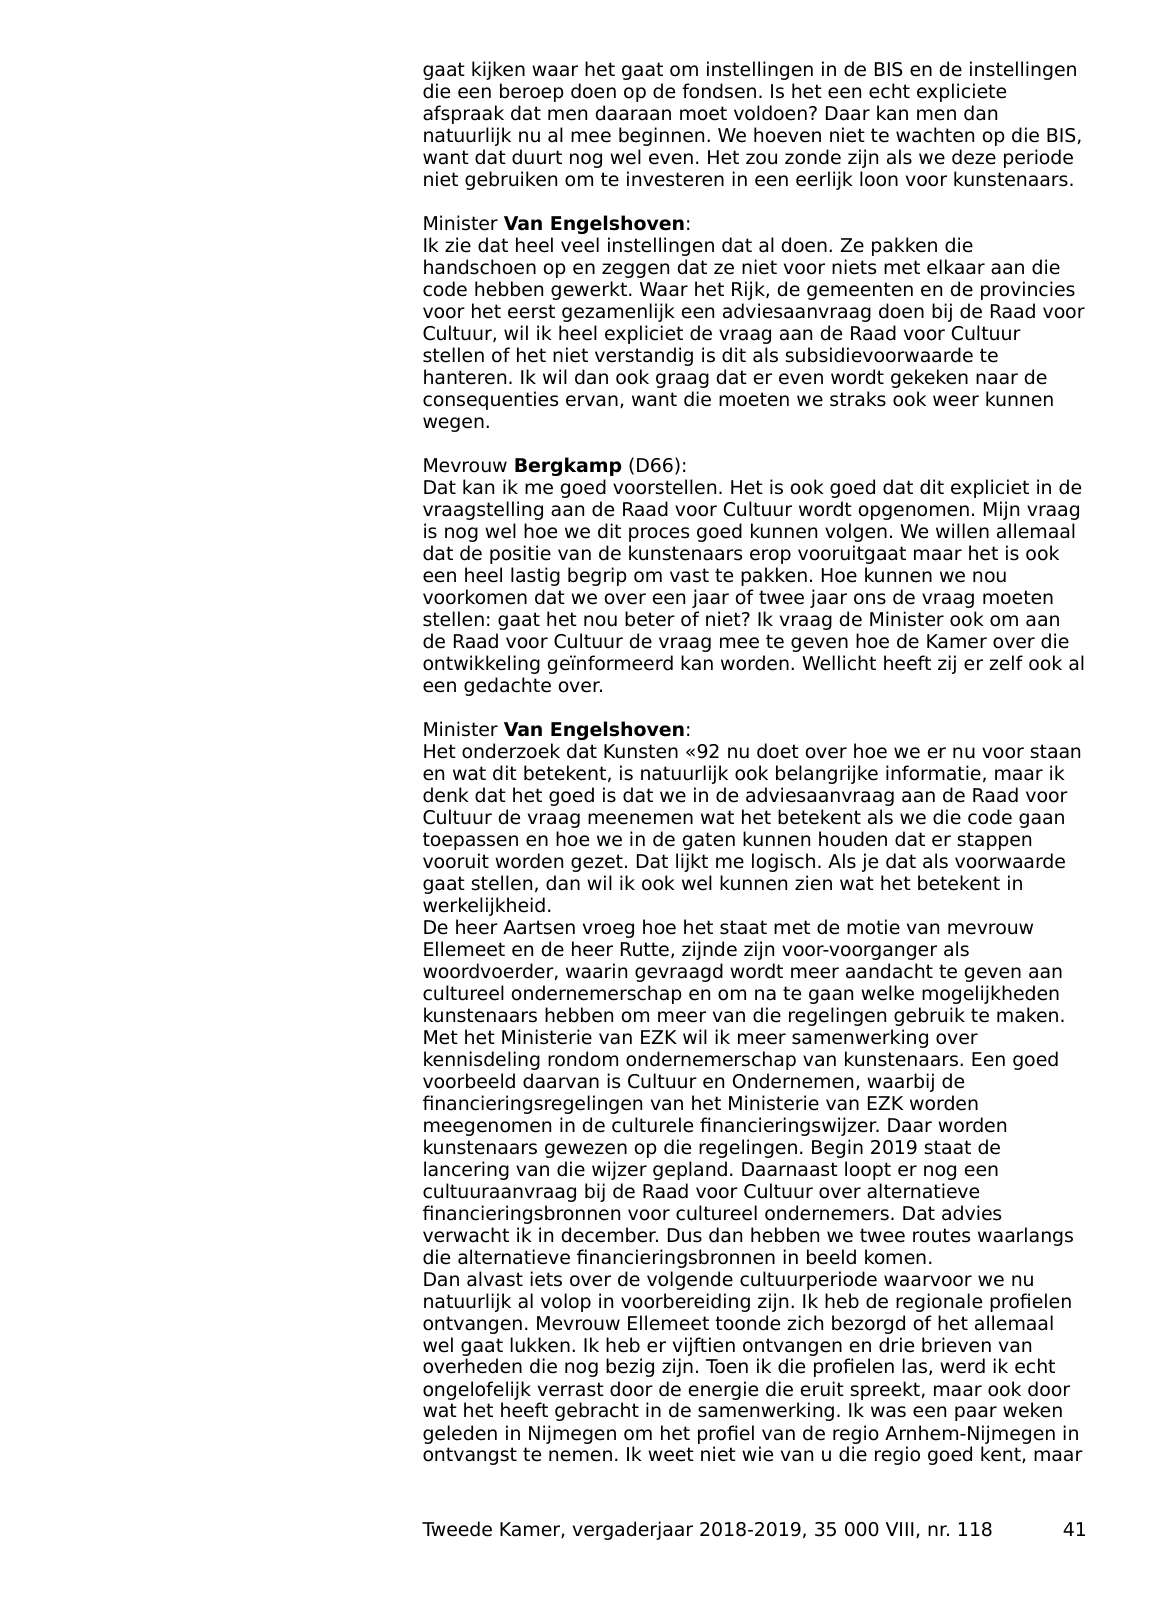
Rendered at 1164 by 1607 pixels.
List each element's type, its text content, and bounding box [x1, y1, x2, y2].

text Ik zie dat heel veel instellingen dat al doen. Ze pakken die handschoen op en zeggen dat ze niet voor niets met elkaar aan die code hebben gewerkt. Waar het Rijk, de gemeenten en de provincies voor het eerst gezamenlijk een adviesaanvraag doen bij de Raad voor Cultuur, wil ik heel expliciet de vraag aan de Raad voor Cultuur stellen of het niet verstandig is dit als subsidievoorwaarde te hanteren. Ik wil dan ook graag dat er even wordt gekeken naar de consequenties ervan, want die moeten we straks ook weer kunnen wegen. [422, 235, 1087, 433]
text De heer Aartsen vroeg hoe het staat met de motie van mevrouw Ellemeet en de heer Rutte, zijnde zijn voor-voorganger als woordvoerder, waarin gevraagd wordt meer aandacht te geven aan cultureel ondernemerschap en om na te gaan welke mogelijkheden kunstenaars hebben om meer van die regelingen gebruik te maken. Met het Ministerie van EZK wil ik meer samenwerking over kennisdeling rondom ondernemerschap van kunstenaars. Een goed voorbeeld daarvan is Cultuur en Ondernemen, waarbij de financieringsregelingen van het Ministerie van EZK worden meegenomen in de culturele financieringswijzer. Daar worden kunstenaars gewezen op die regelingen. Begin 2019 staat de lancering van die wijzer gepland. Daarnaast loopt er nog een cultuuraanvraag bij de Raad voor Cultuur over alternatieve financieringsbronnen voor cultureel ondernemers. Dat advies verwacht ik in december. Dus dan hebben we twee routes waarlangs die alternatieve financieringsbronnen in beeld komen. [422, 917, 1087, 1268]
text Minister Van Engelshoven: [422, 719, 1087, 741]
text Dan alvast iets over de volgende cultuurperiode waarvoor we nu natuurlijk al volop in voorbereiding zijn. Ik heb de regionale profielen ontvangen. Mevrouw Ellemeet toonde zich bezorgd of het allemaal wel gaat lukken. Ik heb er vijftien ontvangen en drie brieven van overheden die nog bezig zijn. Toen ik die profielen las, werd ik echt ongelofelijk verrast door de energie die eruit spreekt, maar ook door wat het heeft gebracht in de samenwerking. Ik was een paar weken geleden in Nijmegen om het profiel van de regio Arnhem-Nijmegen in ontvangst te nemen. Ik weet niet wie van u die regio goed kent, maar [422, 1268, 1087, 1466]
text Mevrouw Bergkamp (D66): [422, 455, 1087, 477]
text gaat kijken waar het gaat om instellingen in de BIS en de instellingen die een beroep doen op de fondsen. Is het een echt expliciete afspraak dat men daaraan moet voldoen? Daar kan men dan natuurlijk nu al mee beginnen. We hoeven niet te wachten op die BIS, want dat duurt nog wel even. Het zou zonde zijn als we deze periode niet gebruiken om te investeren in een eerlijk loon voor kunstenaars. [422, 59, 1087, 191]
text Minister Van Engelshoven: [422, 213, 1087, 235]
text Dat kan ik me goed voorstellen. Het is ook goed dat dit expliciet in de vraagstelling aan de Raad voor Cultuur wordt opgenomen. Mijn vraag is nog wel hoe we dit proces goed kunnen volgen. We willen allemaal dat de positie van de kunstenaars erop vooruitgaat maar het is ook een heel lastig begrip om vast te pakken. Hoe kunnen we nou voorkomen dat we over een jaar of twee jaar ons de vraag moeten stellen: gaat het nou beter of niet? Ik vraag de Minister ook om aan de Raad voor Cultuur de vraag mee te geven hoe de Kamer over die ontwikkeling geïnformeerd kan worden. Wellicht heeft zij er zelf ook al een gedachte over. [422, 477, 1087, 697]
text Het onderzoek dat Kunsten «92 nu doet over hoe we er nu voor staan en wat dit betekent, is natuurlijk ook belangrijke informatie, maar ik denk dat het goed is dat we in de adviesaanvraag aan de Raad voor Cultuur de vraag meenemen wat het betekent als we die code gaan toepassen en hoe we in de gaten kunnen houden dat er stappen vooruit worden gezet. Dat lijkt me logisch. Als je dat als voorwaarde gaat stellen, dan wil ik ook wel kunnen zien wat het betekent in werkelijkheid. [422, 741, 1087, 917]
